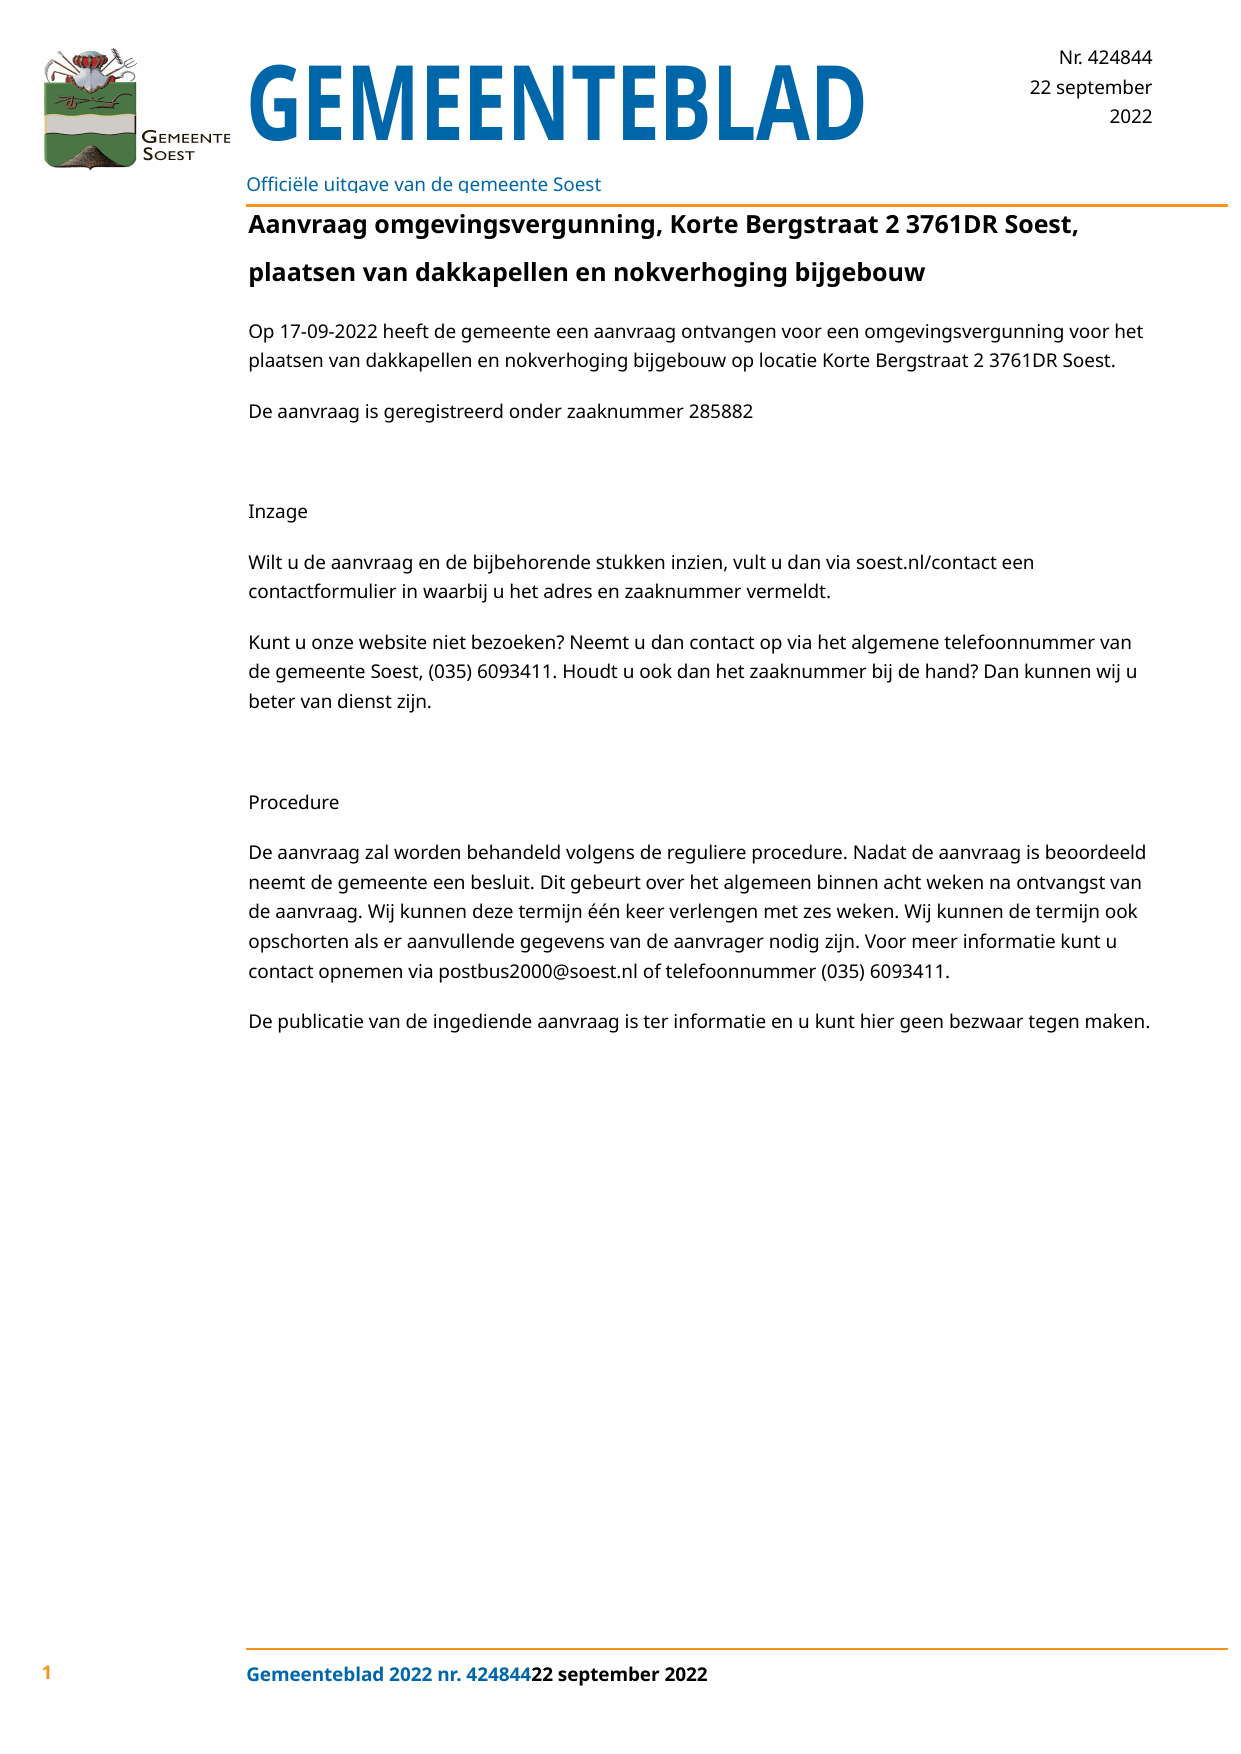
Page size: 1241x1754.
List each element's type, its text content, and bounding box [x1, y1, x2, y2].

text Kunt u onze website niet bezoeken? Neemt u dan contact op via het algemene telefoonnummer van de gemeente Soest, (035) 6093411. Houdt u ook dan het zaaknummer bij de hand? Dan kunnen wij u beter van dienst zijn. [248, 629, 1152, 714]
text Aanvraag omgevingsvergunning, Korte Bergstraat 2 3761DR Soest, plaatsen van dakkapellen en nokverhoging bijgebouw [248, 207, 1152, 288]
text Inzage [248, 499, 1152, 524]
text Op 17-09-2022 heeft de gemeente een aanvraag ontvangen voor een omgevingsvergunning voor het plaatsen van dakkapellen en nokverhoging bijgebouw op locatie Korte Bergstraat 2 3761DR Soest. [248, 318, 1152, 373]
text De aanvraag is geregistreerd onder zaaknummer 285882 [248, 398, 1152, 424]
text De aanvraag zal worden behandeld volgens de reguliere procedure. Nadat de aanvraag is beoordeeld neemt de gemeente een besluit. Dit gebeurt over het algemeen binnen acht weken na ontvangst van de aanvraag. Wij kunnen deze termijn één keer verlengen met zes weken. Wij kunnen de termijn ook opschorten als er aanvullende gegevens van de aanvrager nodig zijn. Voor meer informatie kunt u contact opnemen via postbus2000@soest.nl of telefoonnummer (035) 6093411. [248, 839, 1152, 984]
picture [41, 47, 231, 172]
text Wilt u de aanvraag en de bijbehorende stukken inzien, vult u dan via soest.nl/contact een contactformulier in waarbij u het adres en zaaknummer vermeldt. [248, 549, 1152, 604]
text De publicatie van de ingediende aanvraag is ter informatie en u kunt hier geen bezwaar tegen maken. [248, 1008, 1152, 1034]
text Procedure [248, 789, 1152, 815]
